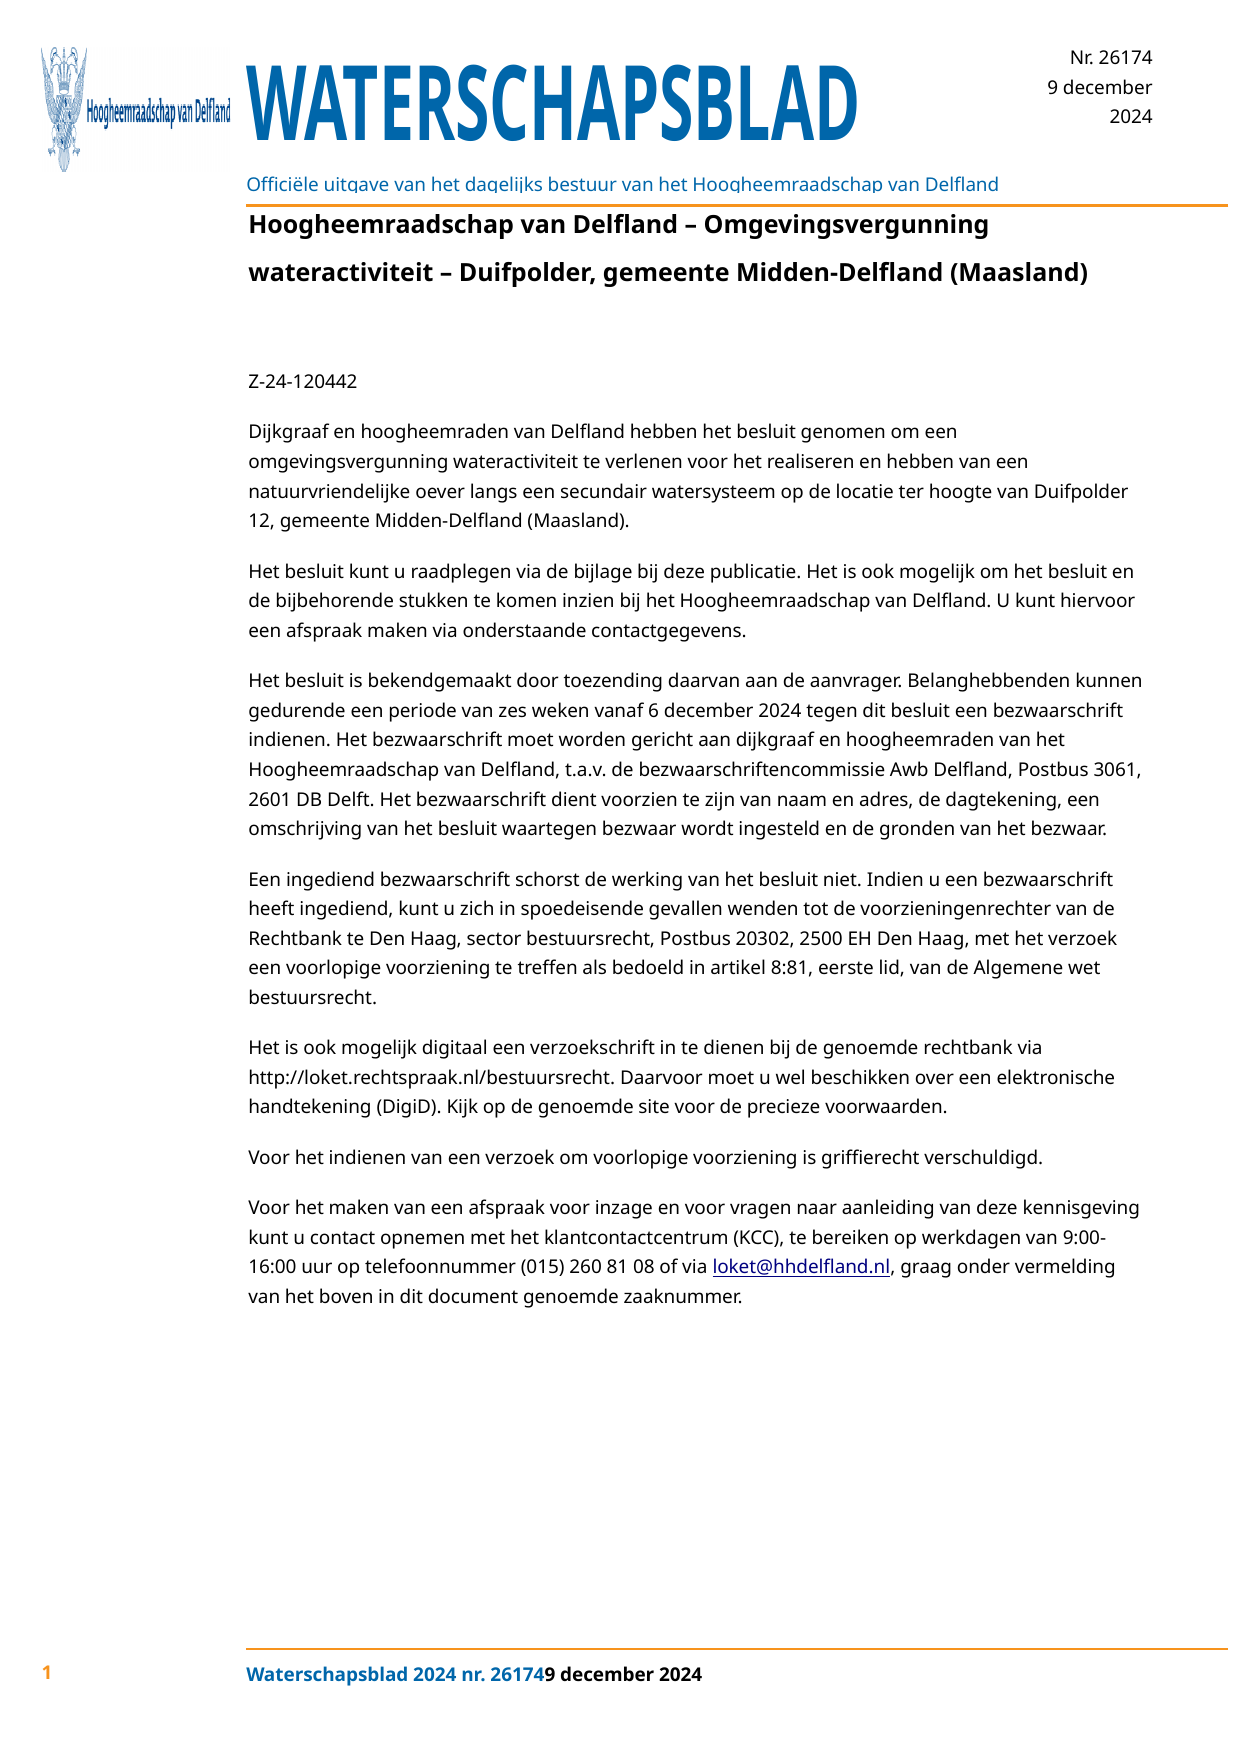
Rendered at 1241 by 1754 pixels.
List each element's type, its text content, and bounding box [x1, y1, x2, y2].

text Hoogheemraadschap van Delfland – Omgevingsvergunning wateractiviteit – Duifpolder, gemeente Midden-Delfland (Maasland) [248, 207, 1152, 288]
text Een ingediend bezwaarschrift schorst de werking van het besluit niet. Indien u een bezwaarschrift heeft ingediend, kunt u zich in spoedeisende gevallen wenden tot de voorzieningenrechter van de Rechtbank te Den Haag, sector bestuursrecht, Postbus 20302, 2500 EH Den Haag, met het verzoek een voorlopige voorziening te treffen als bedoeld in artikel 8:81, eerste lid, van de Algemene wet bestuursrecht. [248, 866, 1152, 1010]
text Het is ook mogelijk digitaal een verzoekschrift in te dienen bij de genoemde rechtbank via http://loket.rechtspraak.nl/bestuursrecht. Daarvoor moet u wel beschikken over een elektronische handtekening (DigiD). Kijk op de genoemde site voor de precieze voorwaarden. [248, 1034, 1152, 1119]
text Dijkgraaf en hoogheemraden van Delfland hebben het besluit genomen om een omgevingsvergunning wateractiviteit te verlenen voor het realiseren en hebben van een natuurvriendelijke oever langs een secundair watersysteem op de locatie ter hoogte van Duifpolder 12, gemeente Midden-Delfland (Maasland). [248, 419, 1152, 533]
text Het besluit is bekendgemaakt door toezending daarvan aan de aanvrager. Belanghebbenden kunnen gedurende een periode van zes weken vanaf 6 december 2024 tegen dit besluit een bezwaarschrift indienen. Het bezwaarschrift moet worden gericht aan dijkgraaf en hoogheemraden van het Hoogheemraadschap van Delfland, t.a.v. de bezwaarschriftencommissie Awb Delfland, Postbus 3061, 2601 DB Delft. Het bezwaarschrift dient voorzien te zijn van naam en adres, de dagtekening, een omschrijving van het besluit waartegen bezwaar wordt ingesteld en de gronden van het bezwaar. [248, 667, 1152, 841]
picture [41, 47, 231, 172]
text Z-24-120442 [248, 368, 1152, 394]
text Het besluit kunt u raadplegen via de bijlage bij deze publicatie. Het is ook mogelijk om het besluit en de bijbehorende stukken te komen inzien bij het Hoogheemraadschap van Delfland. U kunt hiervoor een afspraak maken via onderstaande contactgegevens. [248, 558, 1152, 643]
text Voor het maken van een afspraak voor inzage en voor vragen naar aanleiding van deze kennisgeving kunt u contact opnemen met het klantcontactcentrum (KCC), te bereiken op werkdagen van 9:00-16:00 uur op telefoonnummer (015) 260 81 08 of via loket@hhdelfland.nl, graag onder vermelding van het boven in dit document genoemde zaaknummer. [248, 1194, 1152, 1309]
text Voor het indienen van een verzoek om voorlopige voorziening is griffierecht verschuldigd. [248, 1144, 1152, 1170]
